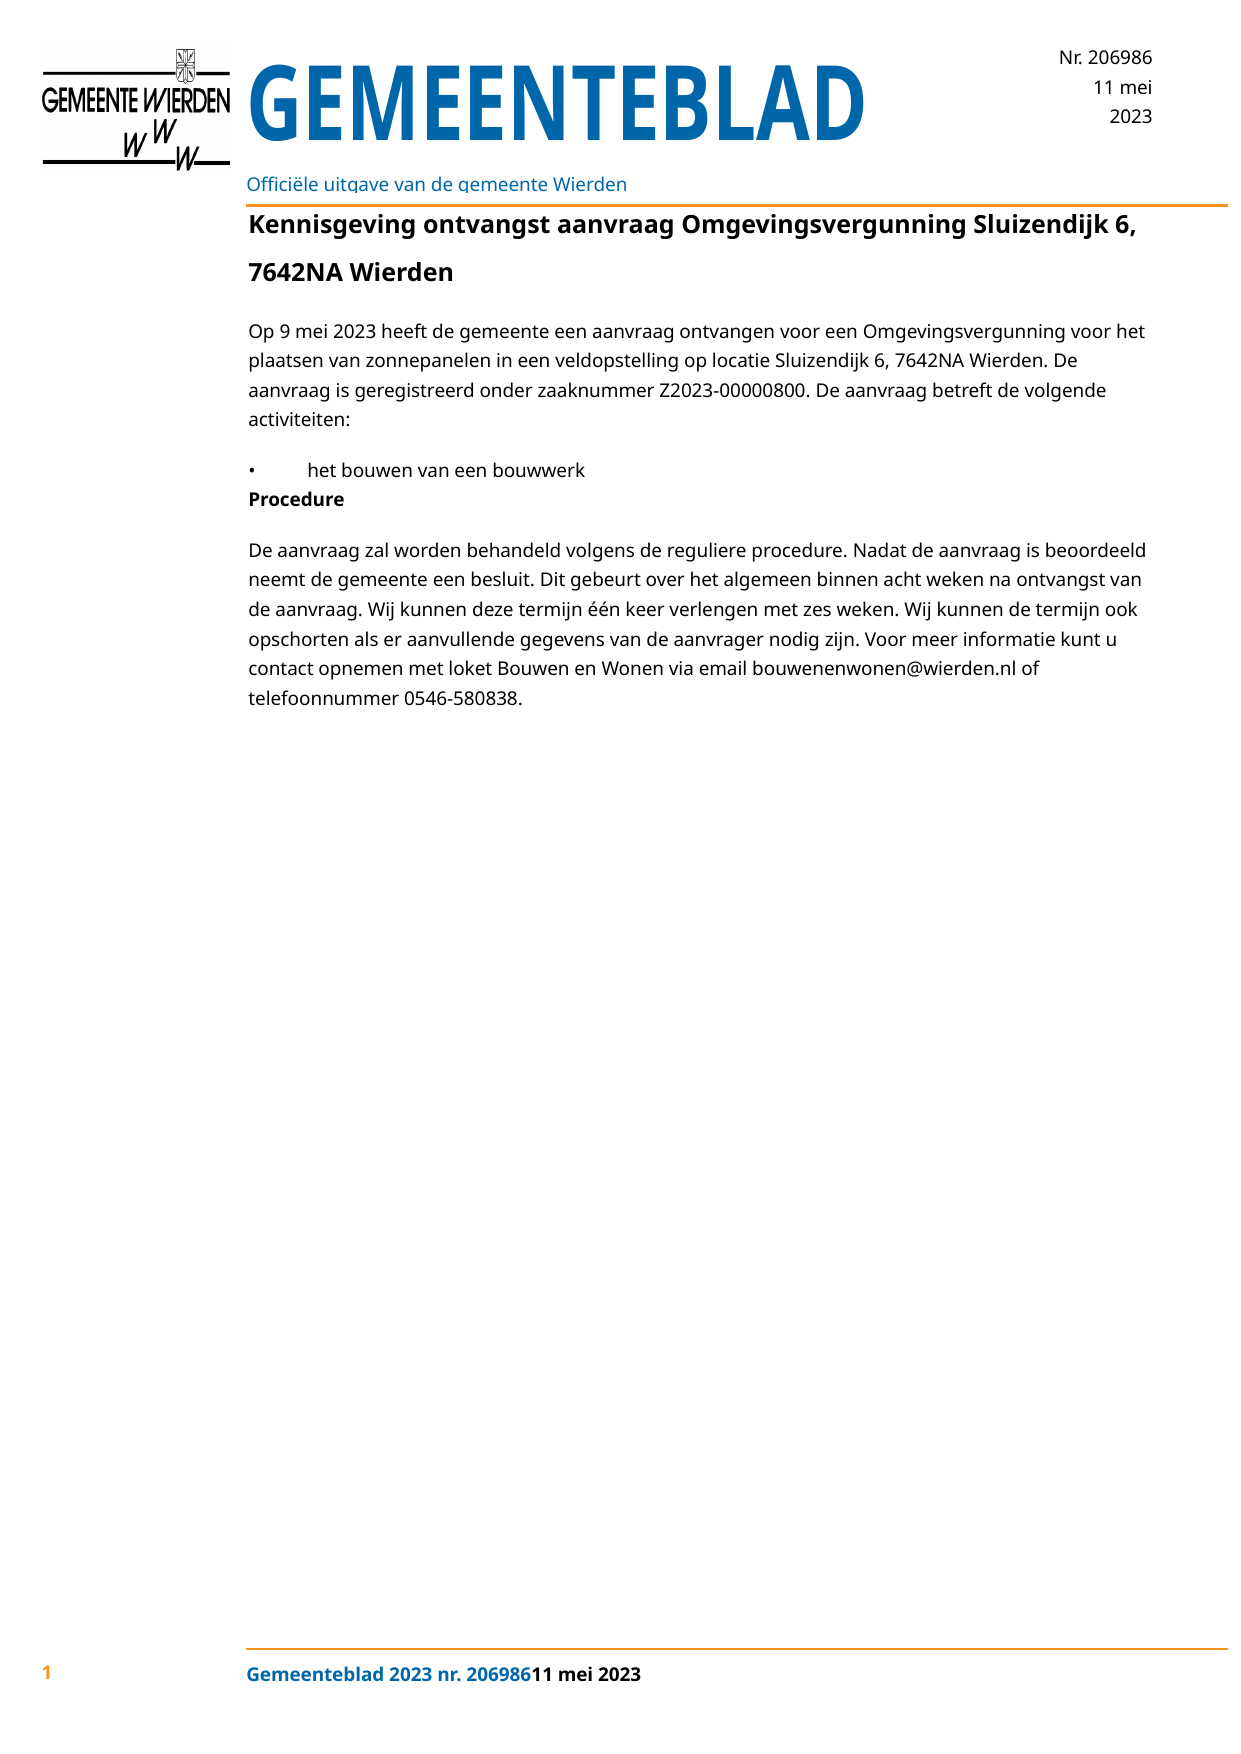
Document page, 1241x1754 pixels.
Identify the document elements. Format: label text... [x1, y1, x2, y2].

picture [41, 47, 231, 172]
text Op 9 mei 2023 heeft de gemeente een aanvraag ontvangen voor een Omgevingsvergunning voor het plaatsen van zonnepanelen in een veldopstelling op locatie Sluizendijk 6, 7642NA Wierden. De aanvraag is geregistreerd onder zaaknummer Z2023-00000800. De aanvraag betreft de volgende activiteiten: [248, 318, 1152, 432]
text De aanvraag zal worden behandeld volgens de reguliere procedure. Nadat de aanvraag is beoordeeld neemt de gemeente een besluit. Dit gebeurt over het algemeen binnen acht weken na ontvangst van de aanvraag. Wij kunnen deze termijn één keer verlengen met zes weken. Wij kunnen de termijn ook opschorten als er aanvullende gegevens van de aanvrager nodig zijn. Voor meer informatie kunt u contact opnemen met loket Bouwen en Wonen via email bouwenenwonen@wierden.nl of telefoonnummer 0546-580838. [248, 537, 1152, 711]
text Procedure [248, 487, 1152, 512]
list het bouwen van een bouwwerk [248, 457, 1152, 483]
text Kennisgeving ontvangst aanvraag Omgevingsvergunning Sluizendijk 6, 7642NA Wierden [248, 207, 1152, 288]
